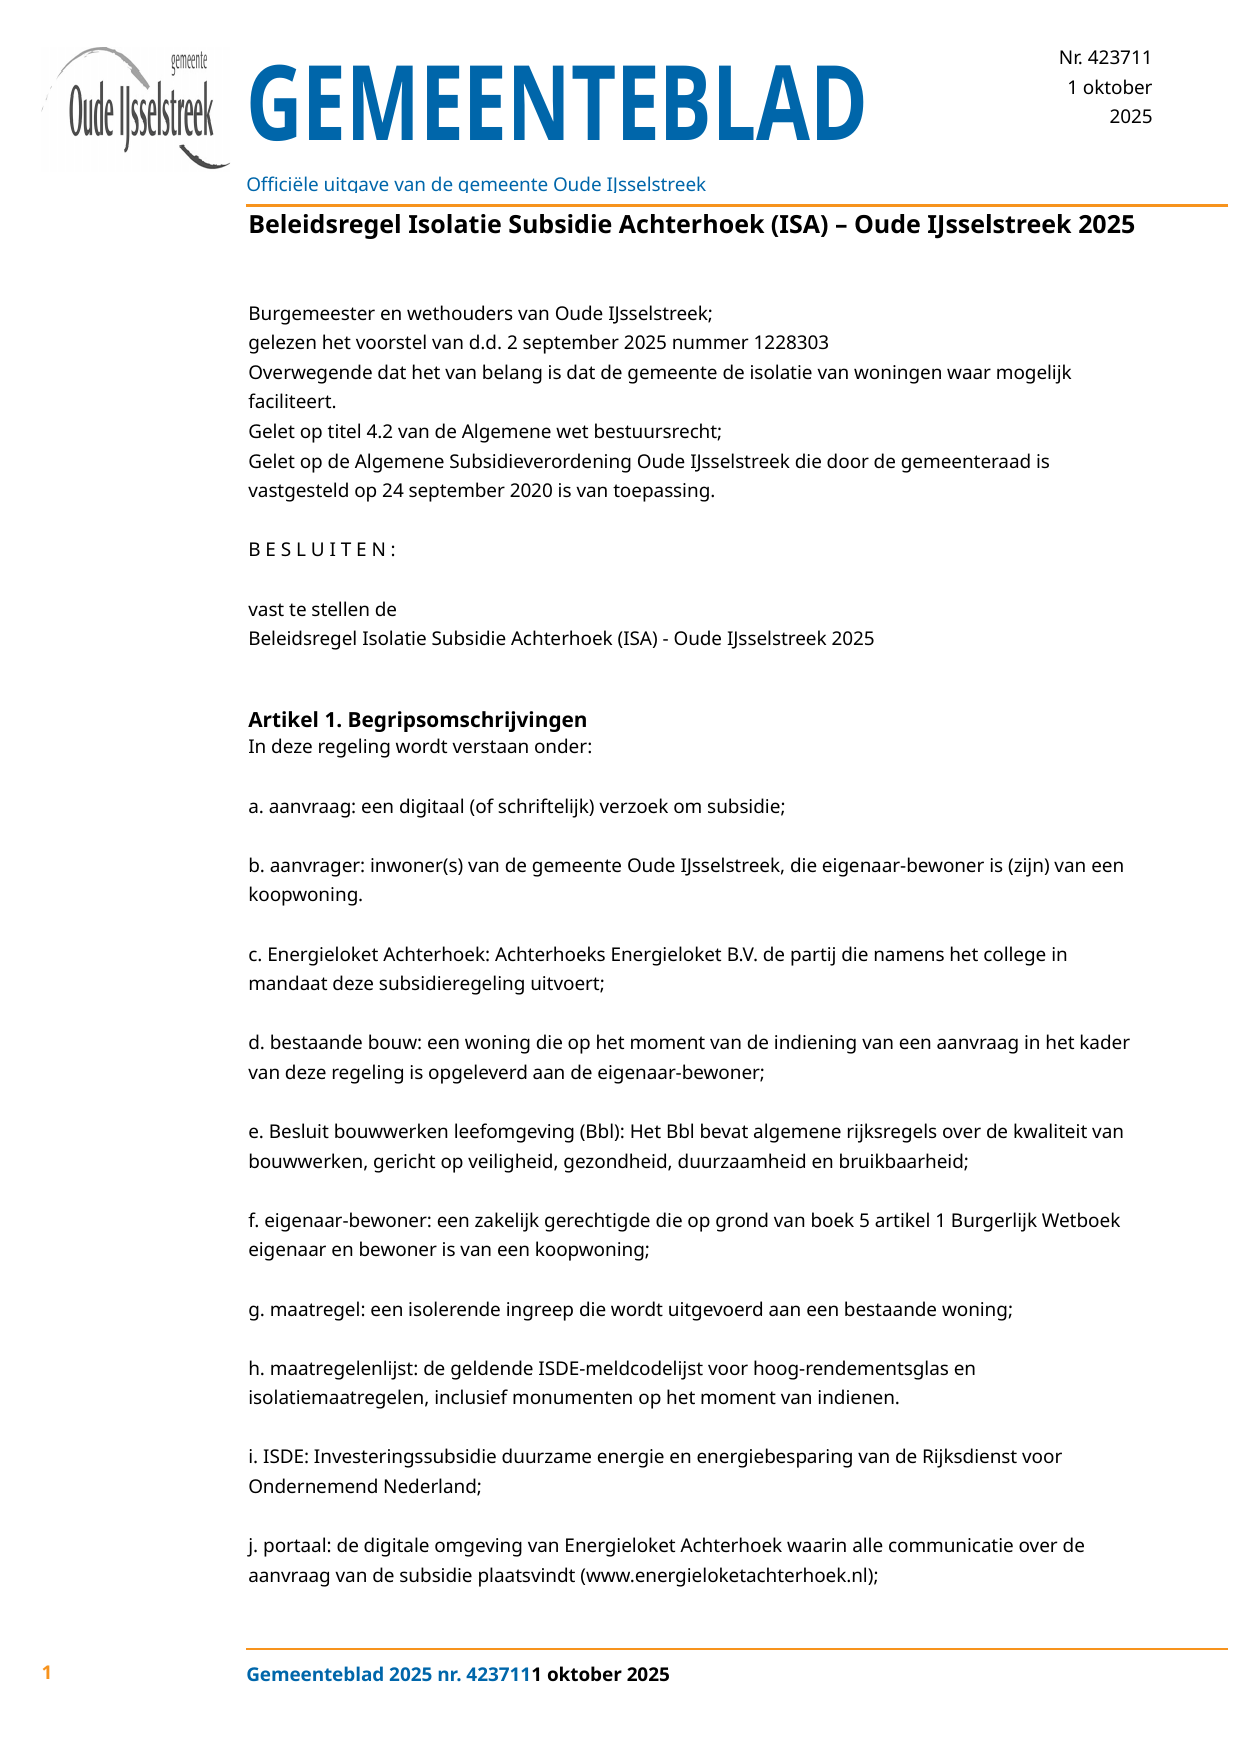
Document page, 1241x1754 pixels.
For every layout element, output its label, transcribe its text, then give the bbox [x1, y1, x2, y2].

text Gelet op de Algemene Subsidieverordening Oude IJsselstreek die door de gemeenteraad is vastgesteld op 24 september 2020 is van toepassing. [248, 448, 1152, 503]
text Overwegende dat het van belang is dat de gemeente de isolatie van woningen waar mogelijk faciliteert. [248, 359, 1152, 414]
text Artikel 1. Begripsomschrijvingen [248, 705, 1152, 734]
text Burgemeester en wethouders van Oude IJsselstreek; [248, 300, 1152, 326]
text Gelet op titel 4.2 van de Algemene wet bestuursrecht; [248, 418, 1152, 444]
text c. Energieloket Achterhoek: Achterhoeks Energieloket B.V. de partij die namens het college in mandaat deze subsidieregeling uitvoert; [248, 941, 1152, 996]
text g. maatregel: een isolerende ingreep die wordt uitgevoerd aan een bestaande woning; [248, 1296, 1152, 1322]
picture [41, 47, 231, 172]
text h. maatregelenlijst: de geldende ISDE-meldcodelijst voor hoog-rendementsglas en isolatiemaatregelen, inclusief monumenten op het moment van indienen. [248, 1355, 1152, 1410]
text f. eigenaar-bewoner: een zakelijk gerechtigde die op grond van boek 5 artikel 1 Burgerlijk Wetboek eigenaar en bewoner is van een koopwoning; [248, 1207, 1152, 1262]
text Beleidsregel Isolatie Subsidie Achterhoek (ISA) - Oude IJsselstreek 2025 [248, 625, 1152, 651]
text j. portaal: de digitale omgeving van Energieloket Achterhoek waarin alle communicatie over de aanvraag van de subsidie plaatsvindt (www.energieloketachterhoek.nl); [248, 1532, 1152, 1588]
text d. bestaande bouw: een woning die op het moment van de indiening van een aanvraag in het kader van deze regeling is opgeleverd aan de eigenaar-bewoner; [248, 1029, 1152, 1085]
text gelezen het voorstel van d.d. 2 september 2025 nummer 1228303 [248, 329, 1152, 355]
text Beleidsregel Isolatie Subsidie Achterhoek (ISA) – Oude IJsselstreek 2025 [248, 207, 1152, 241]
text vast te stellen de [248, 596, 1152, 621]
text In deze regeling wordt verstaan onder: [248, 734, 1152, 759]
text e. Besluit bouwwerken leefomgeving (Bbl): Het Bbl bevat algemene rijksregels over de kwaliteit van bouwwerken, gericht op veiligheid, gezondheid, duurzaamheid en bruikbaarheid; [248, 1118, 1152, 1174]
text B E S L U I T E N : [248, 537, 1152, 562]
text b. aanvrager: inwoner(s) van de gemeente Oude IJsselstreek, die eigenaar-bewoner is (zijn) van een koopwoning. [248, 852, 1152, 907]
text i. ISDE: Investeringssubsidie duurzame energie en energiebesparing van de Rijksdienst voor Ondernemend Nederland; [248, 1444, 1152, 1499]
text a. aanvraag: een digitaal (of schriftelijk) verzoek om subsidie; [248, 793, 1152, 819]
